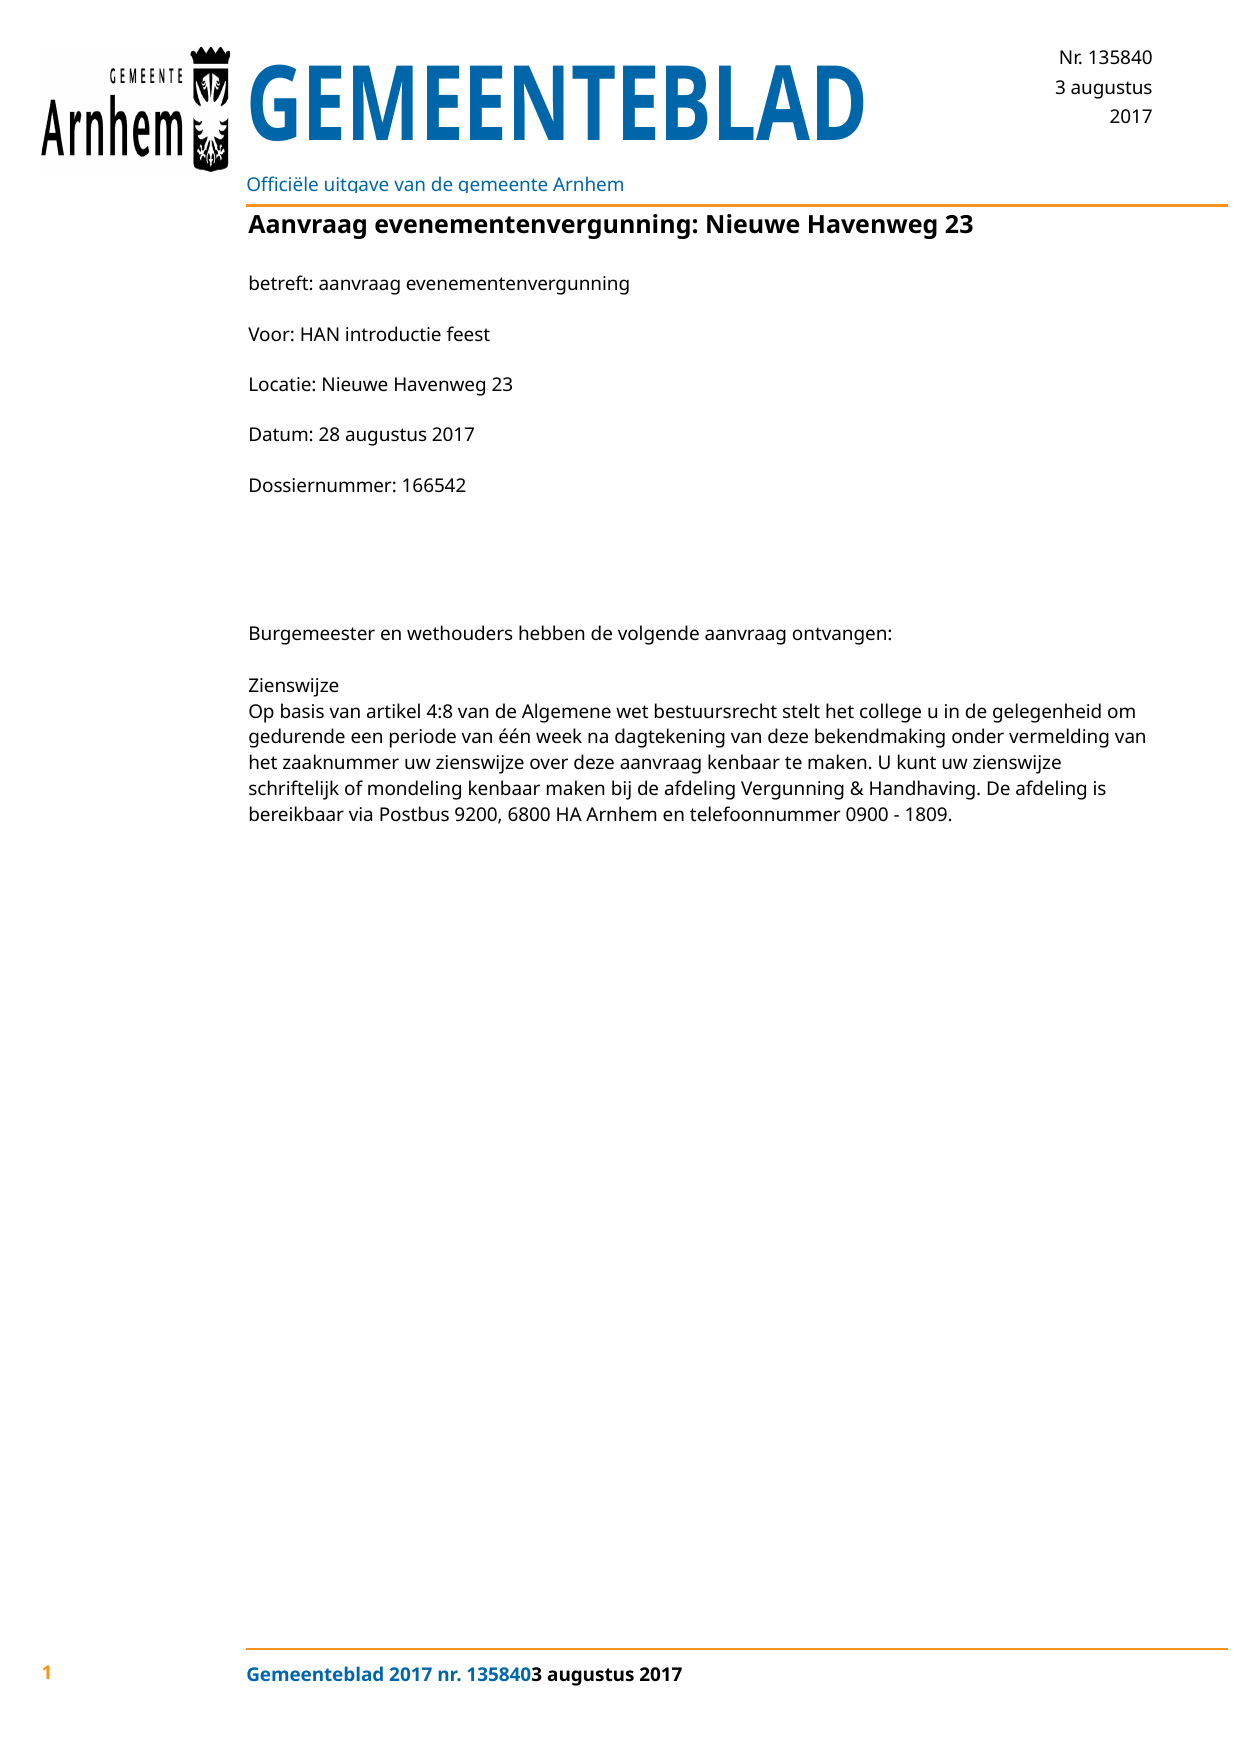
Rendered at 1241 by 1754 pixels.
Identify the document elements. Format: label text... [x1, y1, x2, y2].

text Zienswijze [248, 672, 1152, 698]
text Locatie: Nieuwe Havenweg 23 [248, 371, 1152, 397]
text Datum: 28 augustus 2017 [248, 422, 1152, 447]
text Dossiernummer: 166542 [248, 472, 1152, 498]
text Op basis van artikel 4:8 van de Algemene wet bestuursrecht stelt het college u in de gelegenheid om gedurende een periode van één week na dagtekening van deze bekendmaking onder vermelding van het zaaknummer uw zienswijze over deze aanvraag kenbaar te maken. U kunt uw zienswijze schriftelijk of mondeling kenbaar maken bij de afdeling Vergunning & Handhaving. De afdeling is bereikbaar via Postbus 9200, 6800 HA Arnhem en telefoonnummer 0900 - 1809. [248, 698, 1152, 826]
picture [41, 47, 231, 172]
text betreft: aanvraag evenementenvergunning [248, 270, 1152, 296]
text Burgemeester en wethouders hebben de volgende aanvraag ontvangen: [248, 621, 1152, 646]
text Aanvraag evenementenvergunning: Nieuwe Havenweg 23 [248, 207, 1152, 241]
text Voor: HAN introductie feest [248, 321, 1152, 346]
